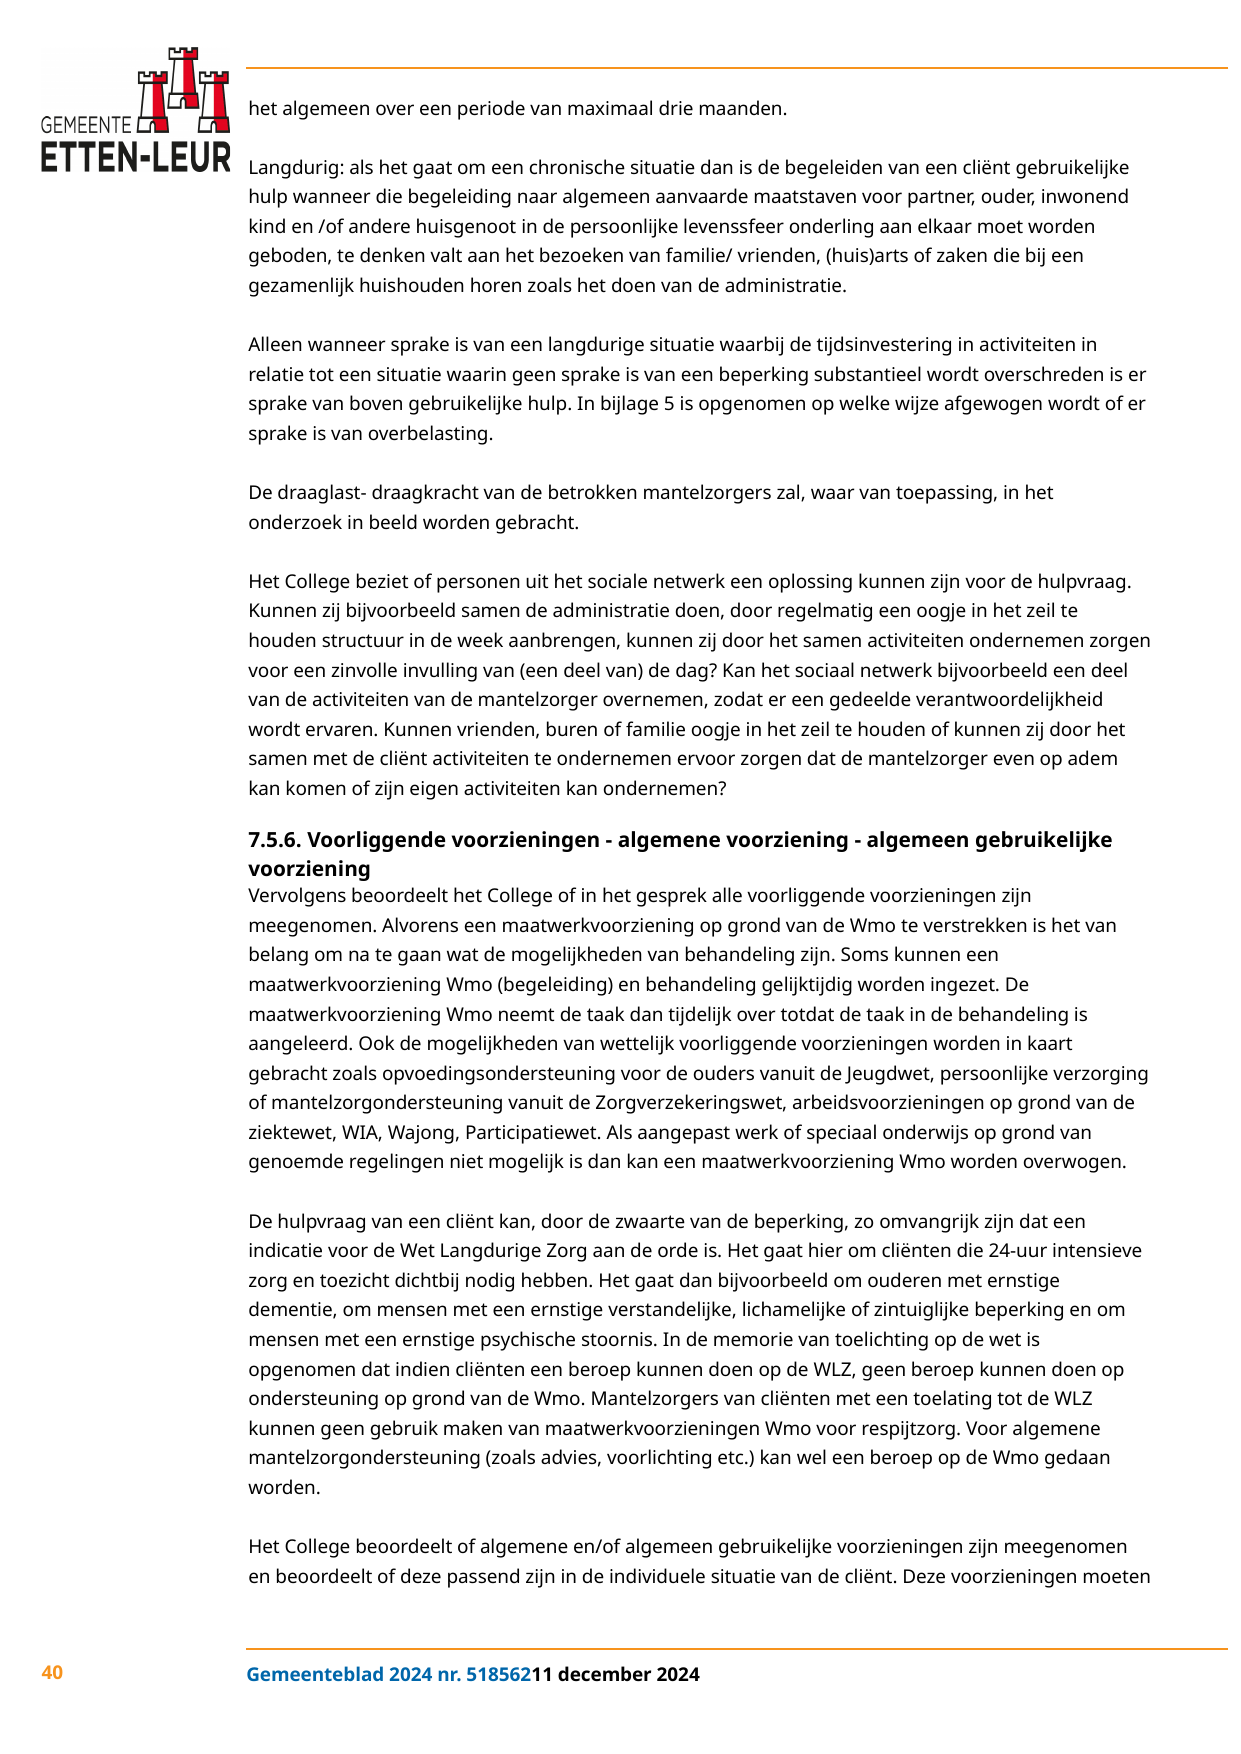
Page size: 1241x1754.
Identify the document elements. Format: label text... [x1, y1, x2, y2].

text Het College beoordeelt of algemene en/of algemeen gebruikelijke voorzieningen zijn meegenomen en beoordeelt of deze passend zijn in de individuele situatie van de cliënt. Deze voorzieningen moeten [248, 1533, 1152, 1589]
text Het College beziet of personen uit het sociale netwerk een oplossing kunnen zijn voor de hulpvraag. Kunnen zij bijvoorbeeld samen de administratie doen, door regelmatig een oogje in het zeil te houden structuur in de week aanbrengen, kunnen zij door het samen activiteiten ondernemen zorgen voor een zinvolle invulling van (een deel van) de dag? Kan het sociaal netwerk bijvoorbeeld een deel van de activiteiten van de mantelzorger overnemen, zodat er een gedeelde verantwoordelijkheid wordt ervaren. Kunnen vrienden, buren of familie oogje in het zeil te houden of kunnen zij door het samen met de cliënt activiteiten te ondernemen ervoor zorgen dat de mantelzorger even op adem kan komen of zijn eigen activiteiten kan ondernemen? [248, 568, 1152, 801]
text Langdurig: als het gaat om een chronische situatie dan is de begeleiden van een cliënt gebruikelijke hulp wanneer die begeleiding naar algemeen aanvaarde maatstaven voor partner, ouder, inwonend kind en /of andere huisgenoot in de persoonlijke levenssfeer onderling aan elkaar moet worden geboden, te denken valt aan het bezoeken van familie/ vrienden, (huis)arts of zaken die bij een gezamenlijk huishouden horen zoals het doen van de administratie. [248, 154, 1152, 298]
text het algemeen over een periode van maximaal drie maanden. [248, 95, 1152, 121]
text Vervolgens beoordeelt het College of in het gesprek alle voorliggende voorzieningen zijn meegenomen. Alvorens een maatwerkvoorziening op grond van de Wmo te verstrekken is het van belang om na te gaan wat de mogelijkheden van behandeling zijn. Soms kunnen een maatwerkvoorziening Wmo (begeleiding) en behandeling gelijktijdig worden ingezet. De maatwerkvoorziening Wmo neemt de taak dan tijdelijk over totdat de taak in de behandeling is aangeleerd. Ook de mogelijkheden van wettelijk voorliggende voorzieningen worden in kaart gebracht zoals opvoedingsondersteuning voor de ouders vanuit de Jeugdwet, persoonlijke verzorging of mantelzorgondersteuning vanuit de Zorgverzekeringswet, arbeidsvoorzieningen op grond van de ziektewet, WIA, Wajong, Participatiewet. Als aangepast werk of speciaal onderwijs op grond van genoemde regelingen niet mogelijk is dan kan een maatwerkvoorziening Wmo worden overwogen. [248, 882, 1152, 1174]
text Alleen wanneer sprake is van een langdurige situatie waarbij de tijdsinvestering in activiteiten in relatie tot een situatie waarin geen sprake is van een beperking substantieel wordt overschreden is er sprake van boven gebruikelijke hulp. In bijlage 5 is opgenomen op welke wijze afgewogen wordt of er sprake is van overbelasting. [248, 331, 1152, 446]
text De draaglast- draagkracht van de betrokken mantelzorgers zal, waar van toepassing, in het onderzoek in beeld worden gebracht. [248, 479, 1152, 535]
text De hulpvraag van een cliënt kan, door de zwaarte van de beperking, zo omvangrijk zijn dat een indicatie voor de Wet Langdurige Zorg aan de orde is. Het gaat hier om cliënten die 24-uur intensieve zorg en toezicht dichtbij nodig hebben. Het gaat dan bijvoorbeeld om ouderen met ernstige dementie, om mensen met een ernstige verstandelijke, lichamelijke of zintuiglijke beperking en om mensen met een ernstige psychische stoornis. In de memorie van toelichting op de wet is opgenomen dat indien cliënten een beroep kunnen doen op de WLZ, geen beroep kunnen doen op ondersteuning op grond van de Wmo. Mantelzorgers van cliënten met een toelating tot de WLZ kunnen geen gebruik maken van maatwerkvoorzieningen Wmo voor respijtzorg. Voor algemene mantelzorgondersteuning (zoals advies, voorlichting etc.) kan wel een beroep op de Wmo gedaan worden. [248, 1208, 1152, 1500]
text 7.5.6. Voorliggende voorzieningen - algemene voorziening - algemeen gebruikelijke voorziening [248, 826, 1152, 882]
picture [41, 47, 231, 172]
